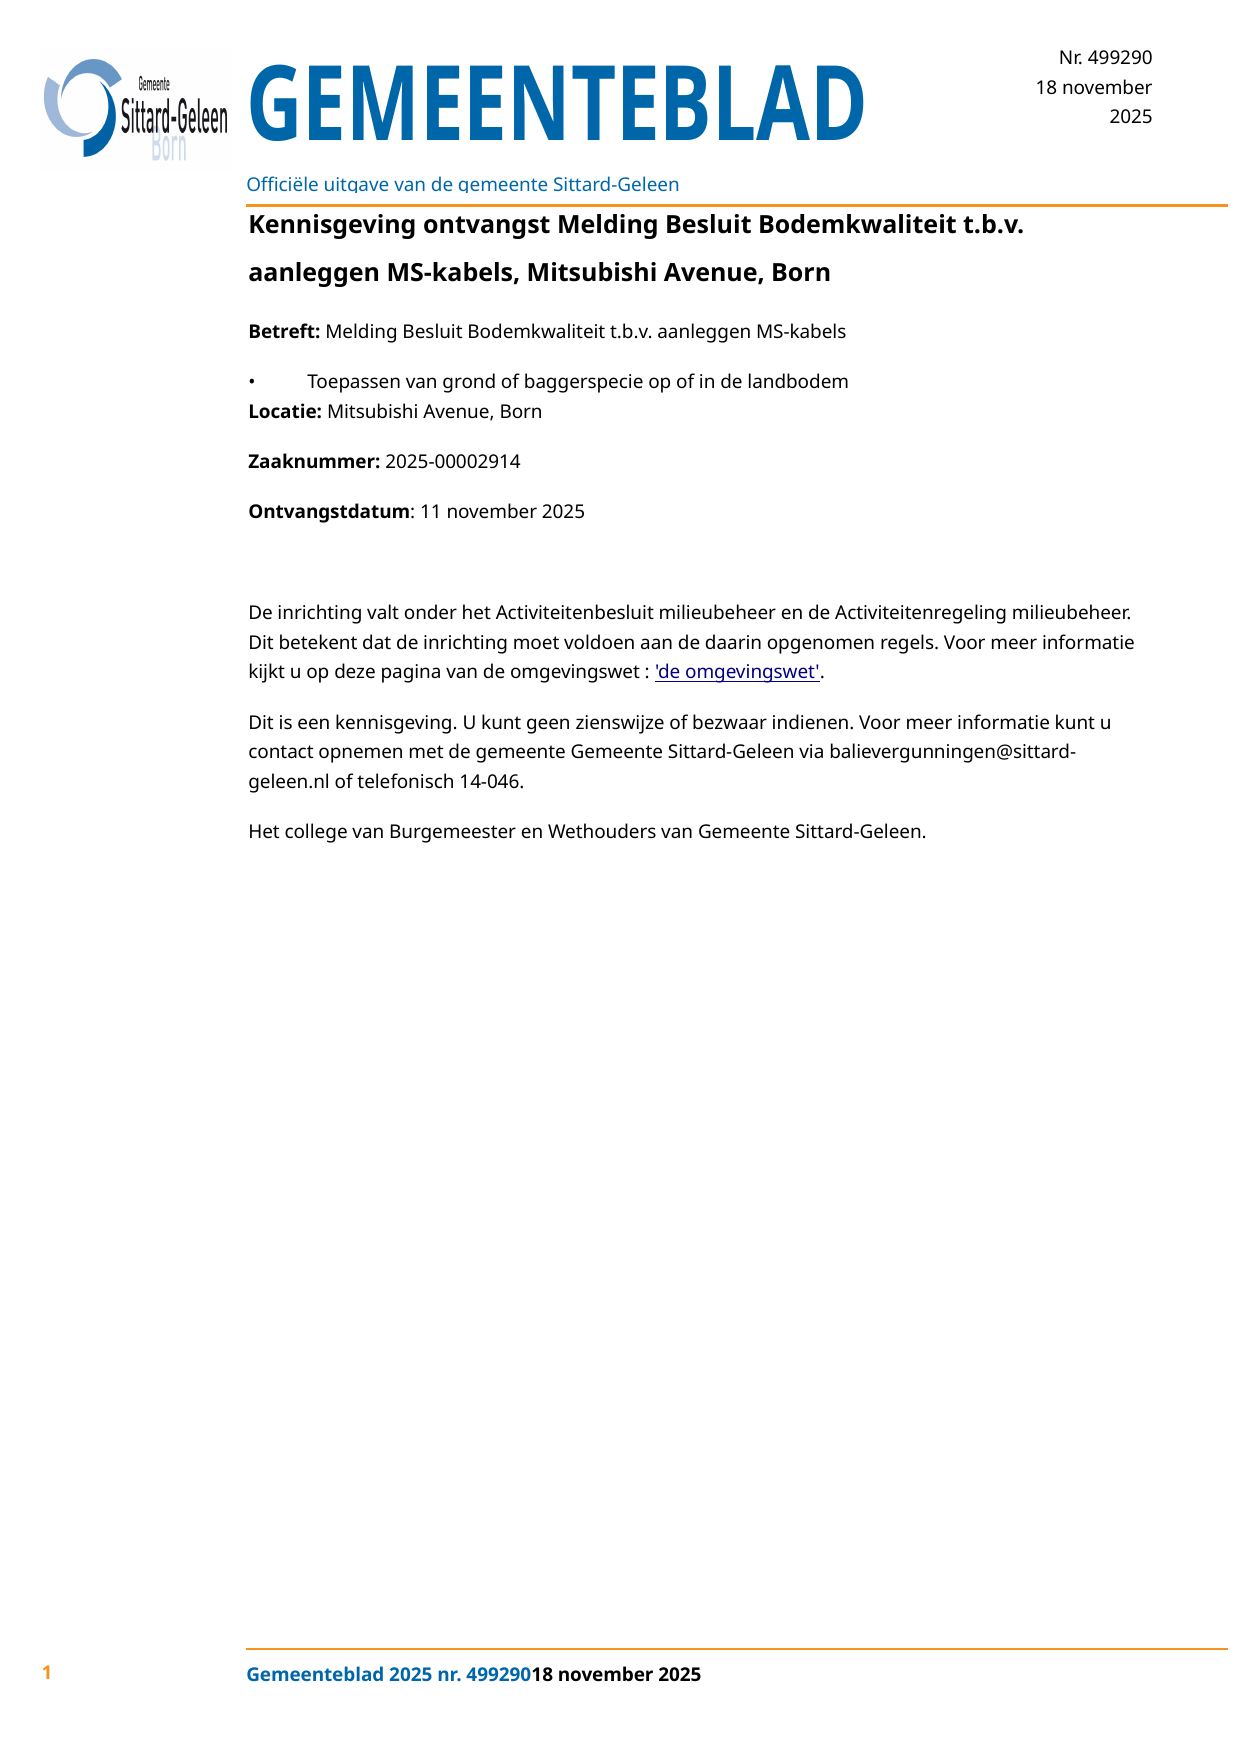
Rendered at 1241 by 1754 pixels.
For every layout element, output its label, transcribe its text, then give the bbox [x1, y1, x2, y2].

text Dit is een kennisgeving. U kunt geen zienswijze of bezwaar indienen. Voor meer informatie kunt u contact opnemen met de gemeente Gemeente Sittard-Geleen via balievergunningen@sittard-geleen.nl of telefonisch 14-046. [248, 709, 1152, 794]
text Betreft: Melding Besluit Bodemkwaliteit t.b.v. aanleggen MS-kabels [248, 318, 1152, 344]
text Zaaknummer: 2025-00002914 [248, 448, 1152, 474]
text Ontvangstdatum: 11 november 2025 [248, 499, 1152, 524]
text De inrichting valt onder het Activiteitenbesluit milieubeheer en de Activiteitenregeling milieubeheer. Dit betekent dat de inrichting moet voldoen aan de daarin opgenomen regels. Voor meer informatie kijkt u op deze pagina van de omgevingswet : 'de omgevingswet'. [248, 599, 1152, 684]
text Kennisgeving ontvangst Melding Besluit Bodemkwaliteit t.b.v. aanleggen MS-kabels, Mitsubishi Avenue, Born [248, 207, 1152, 288]
picture [41, 47, 231, 172]
text Locatie: Mitsubishi Avenue, Born [248, 398, 1152, 424]
list Toepassen van grond of baggerspecie op of in de landbodem [248, 368, 1152, 394]
text Het college van Burgemeester en Wethouders van Gemeente Sittard-Geleen. [248, 819, 1152, 844]
